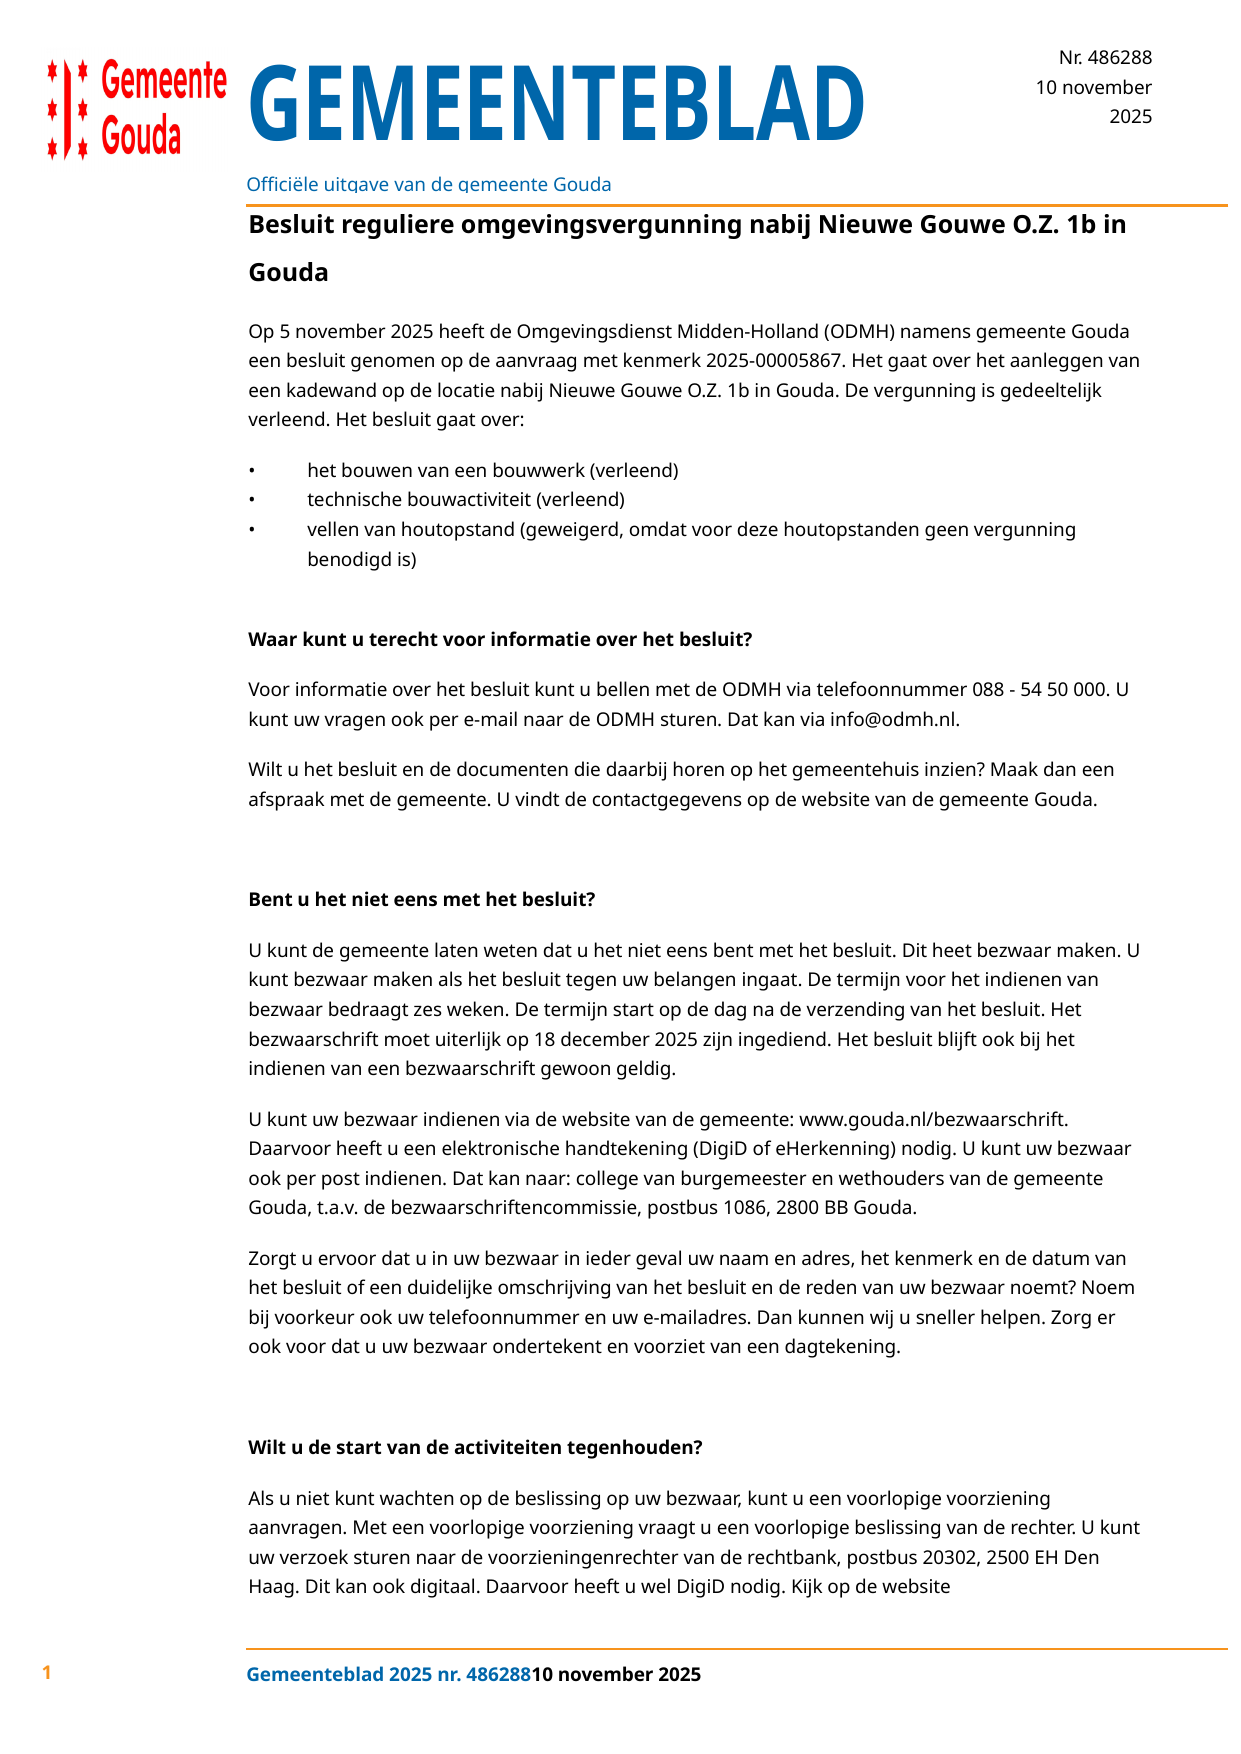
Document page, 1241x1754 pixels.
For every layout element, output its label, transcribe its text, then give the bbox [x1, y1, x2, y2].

text U kunt de gemeente laten weten dat u het niet eens bent met het besluit. Dit heet bezwaar maken. U kunt bezwaar maken als het besluit tegen uw belangen ingaat. De termijn voor het indienen van bezwaar bedraagt zes weken. De termijn start op de dag na de verzending van het besluit. Het bezwaarschrift moet uiterlijk op 18 december 2025 zijn ingediend. Het besluit blijft ook bij het indienen van een bezwaarschrift gewoon geldig. [248, 937, 1152, 1081]
text Op 5 november 2025 heeft de Omgevingsdienst Midden-Holland (ODMH) namens gemeente Gouda een besluit genomen op de aanvraag met kenmerk 2025-00005867. Het gaat over het aanleggen van een kadewand op de locatie nabij Nieuwe Gouwe O.Z. 1b in Gouda. De vergunning is gedeeltelijk verleend. Het besluit gaat over: [248, 318, 1152, 432]
list technische bouwactiviteit (verleend) [248, 487, 1152, 512]
text Als u niet kunt wachten op de beslissing op uw bezwaar, kunt u een voorlopige voorziening aanvragen. Met een voorlopige voorziening vraagt u een voorlopige beslissing van de rechter. U kunt uw verzoek sturen naar de voorzieningenrechter van de rechtbank, postbus 20302, 2500 EH Den Haag. Dit kan ook digitaal. Daarvoor heeft u wel DigiD nodig. Kijk op de website [248, 1485, 1152, 1599]
text Bent u het niet eens met het besluit? [248, 887, 1152, 912]
text Waar kunt u terecht voor informatie over het besluit? [248, 626, 1152, 652]
list vellen van houtopstand (geweigerd, omdat voor deze houtopstanden geen vergunning benodigd is) [248, 516, 1152, 572]
text Wilt u de start van de activiteiten tegenhouden? [248, 1434, 1152, 1460]
list het bouwen van een bouwwerk (verleend) [248, 457, 1152, 483]
text Wilt u het besluit en de documenten die daarbij horen op het gemeentehuis inzien? Maak dan een afspraak met de gemeente. U vindt de contactgegevens op de website van de gemeente Gouda. [248, 756, 1152, 812]
text Voor informatie over het besluit kunt u bellen met de ODMH via telefoonnummer 088 - 54 50 000. U kunt uw vragen ook per e-mail naar de ODMH sturen. Dat kan via info@odmh.nl. [248, 676, 1152, 732]
text Besluit reguliere omgevingsvergunning nabij Nieuwe Gouwe O.Z. 1b in Gouda [248, 207, 1152, 288]
text U kunt uw bezwaar indienen via de website van de gemeente: www.gouda.nl/bezwaarschrift. Daarvoor heeft u een elektronische handtekening (DigiD of eHerkenning) nodig. U kunt uw bezwaar ook per post indienen. Dat kan naar: college van burgemeester en wethouders van de gemeente Gouda, t.a.v. de bezwaarschriftencommissie, postbus 1086, 2800 BB Gouda. [248, 1106, 1152, 1220]
picture [41, 47, 231, 172]
text Zorgt u ervoor dat u in uw bezwaar in ieder geval uw naam en adres, het kenmerk en de datum van het besluit of een duidelijke omschrijving van het besluit en de reden van uw bezwaar noemt? Noem bij voorkeur ook uw telefoonnummer en uw e-mailadres. Dan kunnen wij u sneller helpen. Zorg er ook voor dat u uw bezwaar ondertekent en voorziet van een dagtekening. [248, 1245, 1152, 1359]
